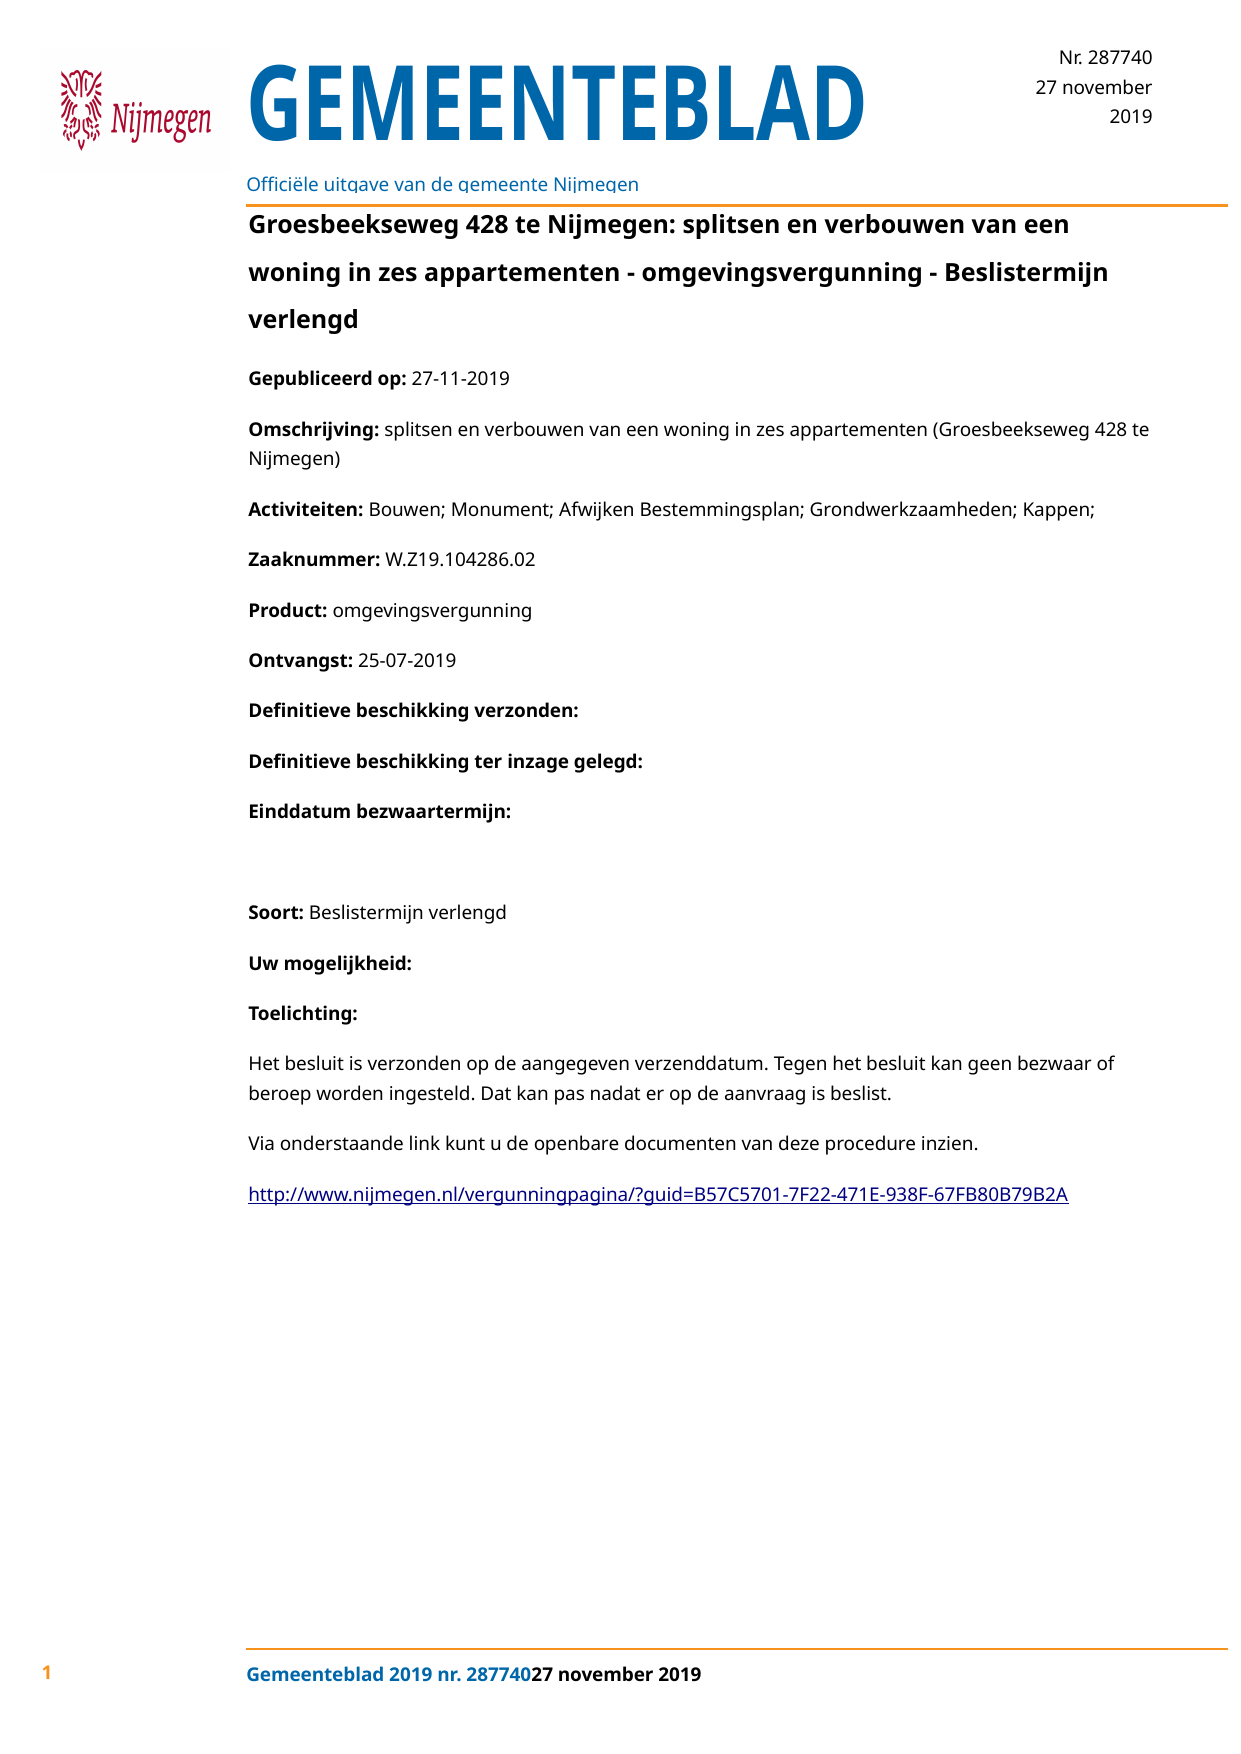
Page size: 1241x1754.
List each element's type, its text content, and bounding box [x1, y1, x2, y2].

text Omschrijving: splitsen en verbouwen van een woning in zes appartementen (Groesbeekseweg 428 te Nijmegen) [248, 416, 1152, 471]
text Groesbeekseweg 428 te Nijmegen: splitsen en verbouwen van een woning in zes appartementen - omgevingsvergunning - Beslistermijn verlengd [248, 207, 1152, 336]
text Het besluit is verzonden op de aangegeven verzenddatum. Tegen het besluit kan geen bezwaar of beroep worden ingesteld. Dat kan pas nadat er op de aanvraag is beslist. [248, 1051, 1152, 1106]
text Activiteiten: Bouwen; Monument; Afwijken Bestemmingsplan; Grondwerkzaamheden; Kappen; [248, 496, 1152, 522]
text Ontvangst: 25-07-2019 [248, 647, 1152, 673]
text Via onderstaande link kunt u de openbare documenten van deze procedure inzien. [248, 1131, 1152, 1156]
text Uw mogelijkheid: [248, 950, 1152, 975]
text Einddatum bezwaartermijn: [248, 798, 1152, 824]
text Definitieve beschikking verzonden: [248, 698, 1152, 723]
text Definitieve beschikking ter inzage gelegd: [248, 748, 1152, 774]
text Product: omgevingsvergunning [248, 597, 1152, 622]
picture [41, 47, 231, 172]
text Gepubliceerd op: 27-11-2019 [248, 366, 1152, 391]
text Toelichting: [248, 1000, 1152, 1026]
text Soort: Beslistermijn verlengd [248, 899, 1152, 925]
text http://www.nijmegen.nl/vergunningpagina/?guid=B57C5701-7F22-471E-938F-67FB80B79B2A [248, 1181, 1152, 1207]
text Zaaknummer: W.Z19.104286.02 [248, 546, 1152, 572]
